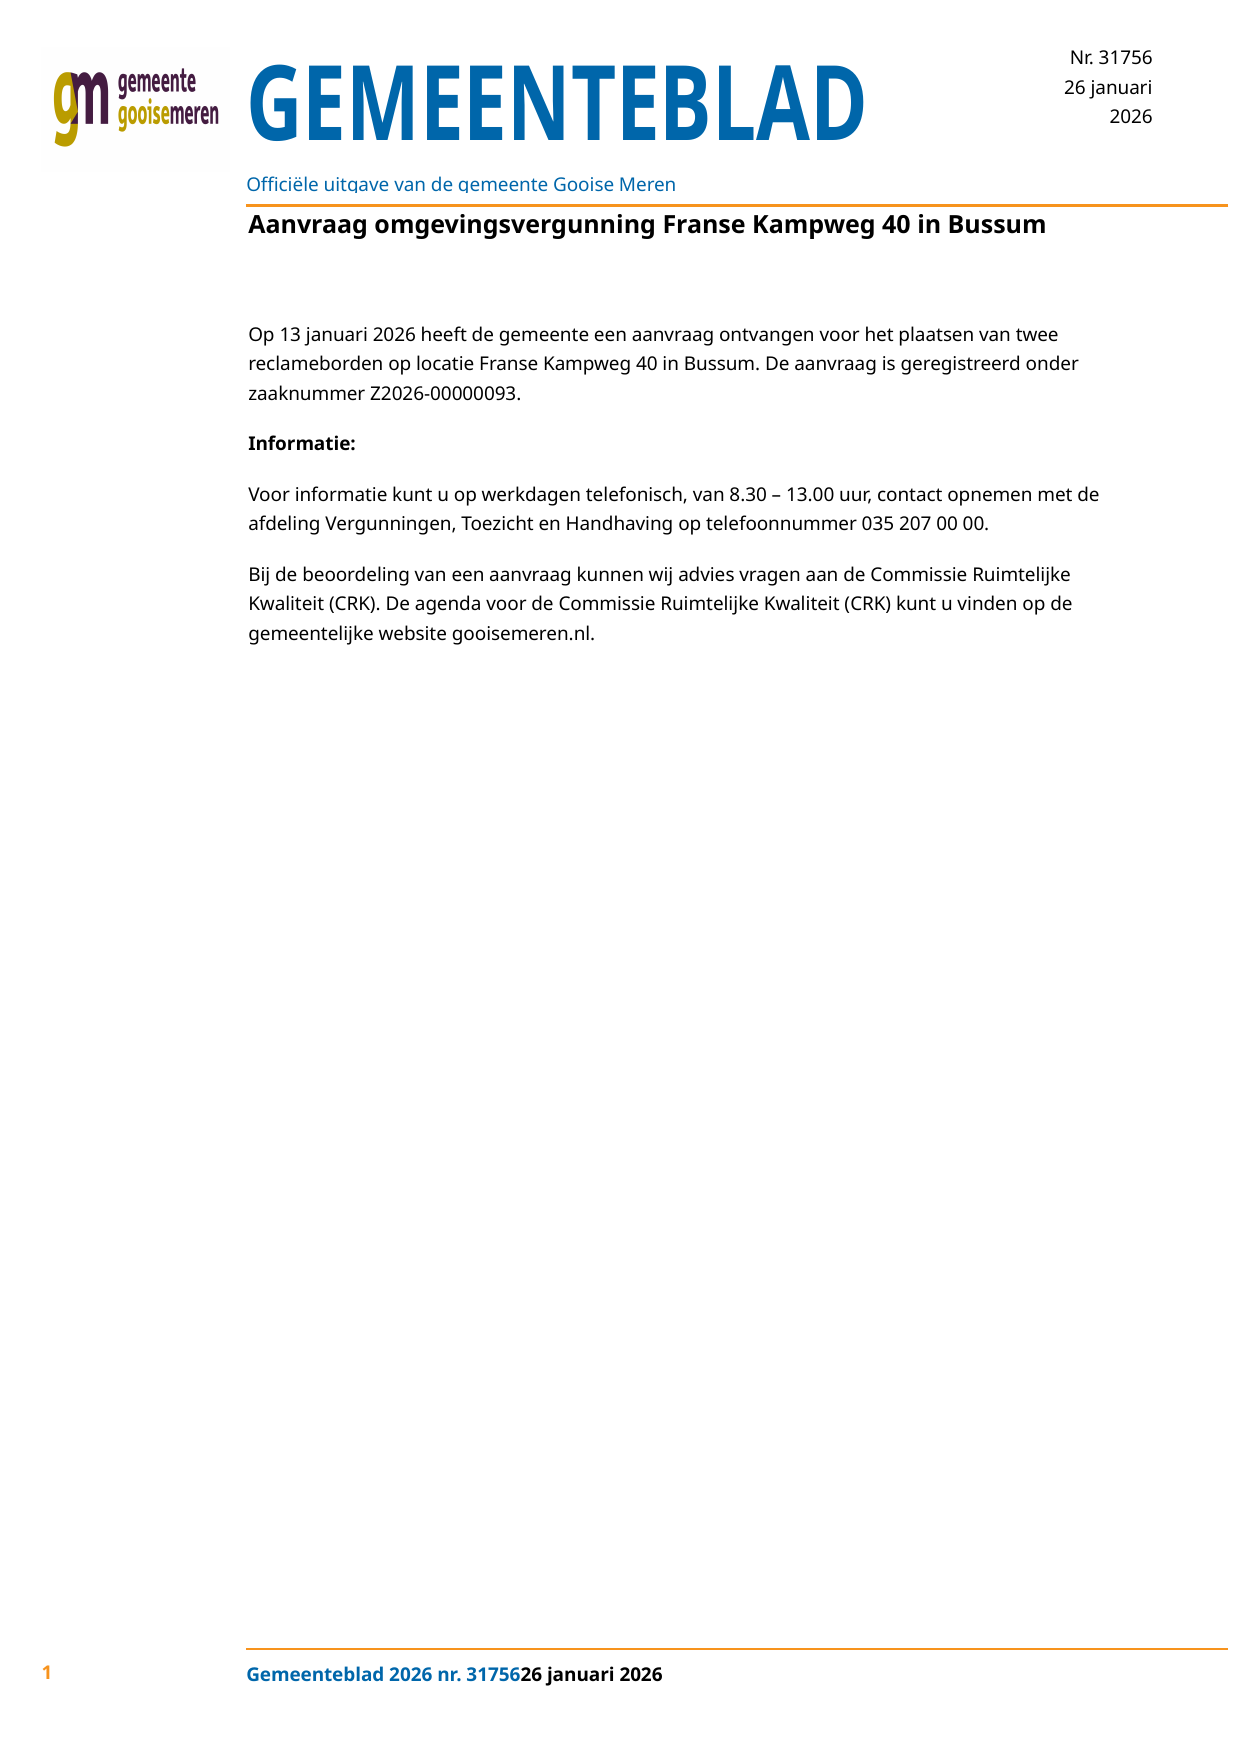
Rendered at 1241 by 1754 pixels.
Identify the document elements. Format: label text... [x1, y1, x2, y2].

text Voor informatie kunt u op werkdagen telefonisch, van 8.30 – 13.00 uur, contact opnemen met de afdeling Vergunningen, Toezicht en Handhaving op telefoonnummer 035 207 00 00. [248, 481, 1152, 536]
text Informatie: [248, 430, 1152, 456]
text Bij de beoordeling van een aanvraag kunnen wij advies vragen aan de Commissie Ruimtelijke Kwaliteit (CRK). De agenda voor de Commissie Ruimtelijke Kwaliteit (CRK) kunt u vinden op de gemeentelijke website gooisemeren.nl. [248, 561, 1152, 646]
text Op 13 januari 2026 heeft de gemeente een aanvraag ontvangen voor het plaatsen van twee reclameborden op locatie Franse Kampweg 40 in Bussum. De aanvraag is geregistreerd onder zaaknummer Z2026-00000093. [248, 321, 1152, 406]
text Aanvraag omgevingsvergunning Franse Kampweg 40 in Bussum [248, 207, 1152, 241]
picture [41, 47, 231, 172]
